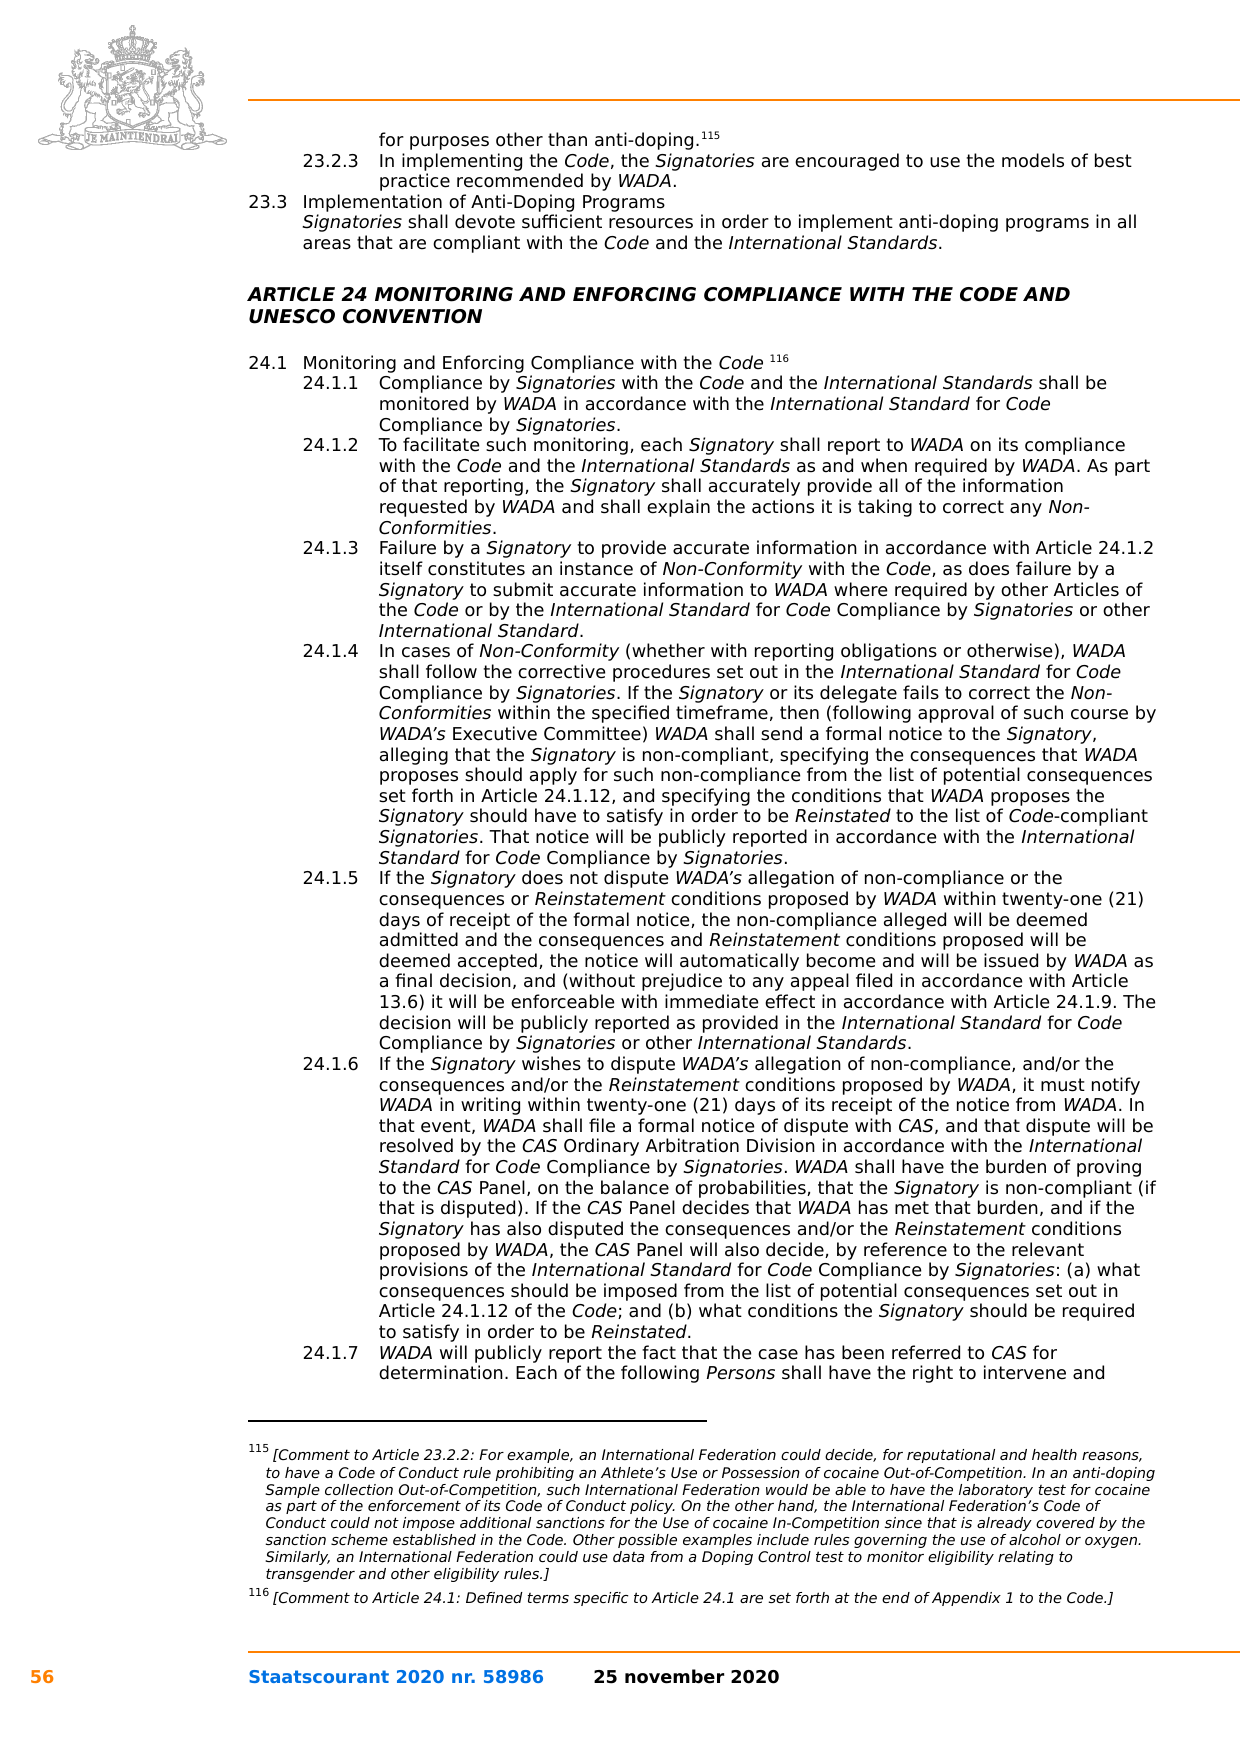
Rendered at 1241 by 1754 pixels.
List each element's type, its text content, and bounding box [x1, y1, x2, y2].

table_cell If the Signatory does not dispute WADA’s allegation of non-compliance or the consequences or Reinstatement conditions proposed by WADA within twenty-one (21) days of receipt of the formal notice, the non-compliance alleged will be deemed admitted and the consequences and Reinstatement conditions proposed will be deemed accepted, the notice will automatically become and will be issued by WADA as a final decision, and (without prejudice to any appeal filed in accordance with Article 13.6) it will be enforceable with immediate effect in accordance with Article 24.1.9. The decision will be publicly reported as provided in the International Standard for Code Compliance by Signatories or other International Standards. [373, 868, 1163, 1054]
table_cell [248, 1343, 296, 1384]
table_cell [296, 130, 373, 151]
table_cell 24.1.1 [296, 373, 373, 435]
table_cell In implementing the Code, the Signatories are encouraged to use the models of best practice recommended by WADA. [373, 151, 1163, 192]
picture [38, 25, 227, 150]
table_cell Compliance by Signatories with the Code and the International Standards shall be monitored by WADA in accordance with the International Standard for Code Compliance by Signatories. [373, 373, 1163, 435]
table_cell [248, 538, 296, 641]
table_cell [248, 373, 296, 435]
table_cell [248, 151, 296, 192]
table_cell [248, 130, 296, 151]
table_cell [248, 435, 296, 538]
table_cell [248, 641, 296, 868]
table_cell 24.1.2 [296, 435, 373, 538]
table_header Monitoring and Enforcing Compliance with the Code [296, 353, 1163, 373]
table_cell 24.1.6 [296, 1054, 373, 1343]
table_cell 24.1.7 [296, 1343, 373, 1384]
table_cell 24.1.4 [296, 641, 373, 868]
subtitle ARTICLE 24 MONITORING AND ENFORCING COMPLIANCE WITH THE CODE AND UNESCO CONVENTION [248, 284, 1163, 328]
table_cell Failure by a Signatory to provide accurate information in accordance with Article 24.1.2 itself constitutes an instance of Non-Conformity with the Code, as does failure by a Signatory to submit accurate information to WADA where required by other Articles of the Code or by the International Standard for Code Compliance by Signatories or other International Standard. [373, 538, 1163, 641]
table_cell [248, 1054, 296, 1343]
table_cell Implementation of Anti-Doping Programs Signatories shall devote sufficient resources in order to implement anti-doping programs in all areas that are compliant with the Code and the International Standards. [296, 192, 1163, 254]
table_cell 24.1.5 [296, 868, 373, 1054]
table_cell To facilitate such monitoring, each Signatory shall report to WADA on its compliance with the Code and the International Standards as and when required by WADA. As part of that reporting, the Signatory shall accurately provide all of the information requested by WADA and shall explain the actions it is taking to correct any Non-Conformities. [373, 435, 1163, 538]
table_cell 23.3 [248, 192, 296, 254]
table_cell for purposes other than anti-doping. [373, 130, 1163, 151]
table_cell WADA will publicly report the fact that the case has been referred to CAS for determination. Each of the following Persons shall have the right to intervene and [373, 1343, 1163, 1384]
table_cell If the Signatory wishes to dispute WADA’s allegation of non-compliance, and/or the consequences and/or the Reinstatement conditions proposed by WADA, it must notify WADA in writing within twenty-one (21) days of its receipt of the notice from WADA. In that event, WADA shall file a formal notice of dispute with CAS, and that dispute will be resolved by the CAS Ordinary Arbitration Division in accordance with the International Standard for Code Compliance by Signatories. WADA shall have the burden of proving to the CAS Panel, on the balance of probabilities, that the Signatory is non-compliant (if that is disputed). If the CAS Panel decides that WADA has met that burden, and if the Signatory has also disputed the consequences and/or the Reinstatement conditions proposed by WADA, the CAS Panel will also decide, by reference to the relevant provisions of the International Standard for Code Compliance by Signatories: (a) what consequences should be imposed from the list of potential consequences set out in Article 24.1.12 of the Code; and (b) what conditions the Signatory should be required to satisfy in order to be Reinstated. [373, 1054, 1163, 1343]
table_cell In cases of Non-Conformity (whether with reporting obligations or otherwise), WADA shall follow the corrective procedures set out in the International Standard for Code Compliance by Signatories. If the Signatory or its delegate fails to correct the Non-Conformities within the specified timeframe, then (following approval of such course by WADA’s Executive Committee) WADA shall send a formal notice to the Signatory, alleging that the Signatory is non-compliant, specifying the consequences that WADA proposes should apply for such non-compliance from the list of potential consequences set forth in Article 24.1.12, and specifying the conditions that WADA proposes the Signatory should have to satisfy in order to be Reinstated to the list of Code-compliant Signatories. That notice will be publicly reported in accordance with the International Standard for Code Compliance by Signatories. [373, 641, 1163, 868]
table_header 24.1 [248, 353, 296, 373]
table_cell [248, 868, 296, 1054]
table_cell 24.1.3 [296, 538, 373, 641]
table_cell 23.2.3 [296, 151, 373, 192]
